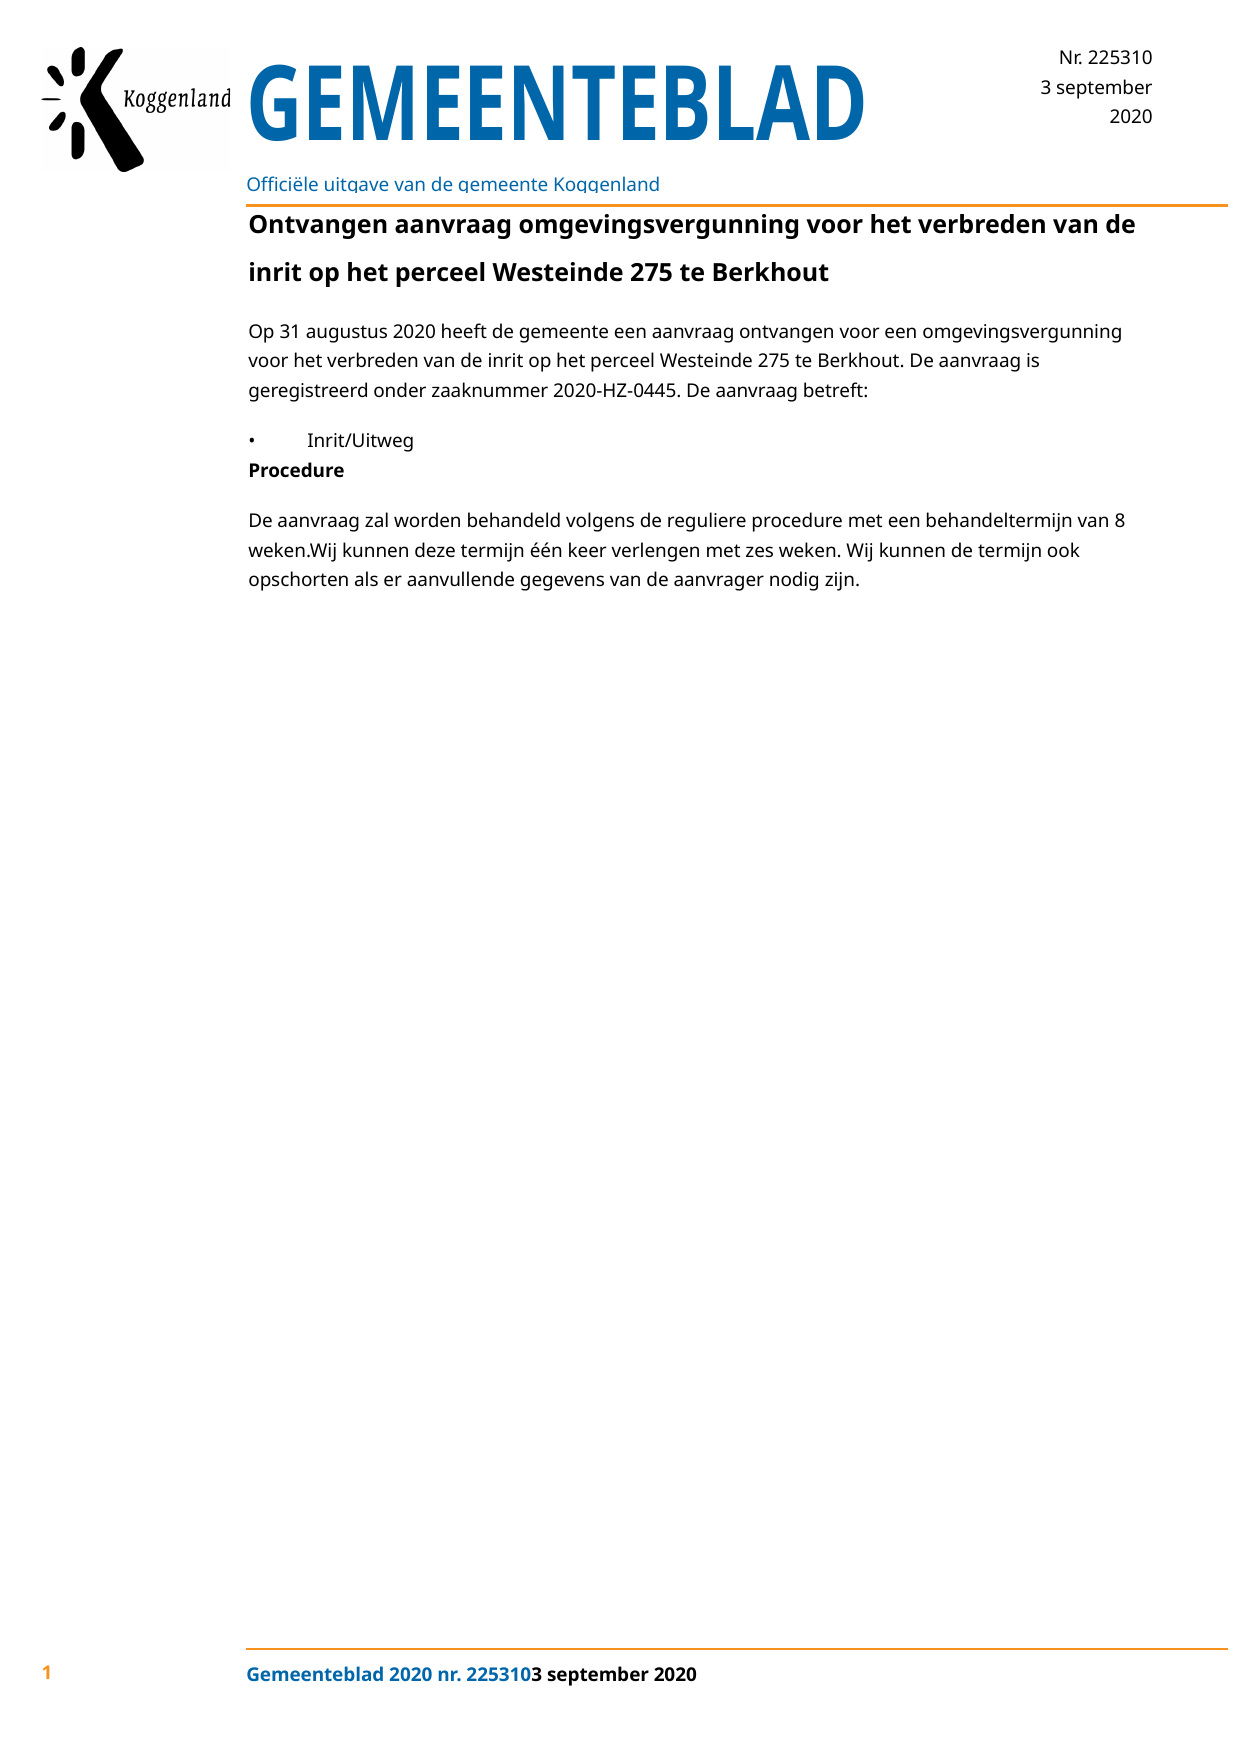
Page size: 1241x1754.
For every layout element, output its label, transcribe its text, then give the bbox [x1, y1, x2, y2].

text Ontvangen aanvraag omgevingsvergunning voor het verbreden van de inrit op het perceel Westeinde 275 te Berkhout [248, 207, 1152, 288]
text De aanvraag zal worden behandeld volgens de reguliere procedure met een behandeltermijn van 8 weken.Wij kunnen deze termijn één keer verlengen met zes weken. Wij kunnen de termijn ook opschorten als er aanvullende gegevens van de aanvrager nodig zijn. [248, 507, 1152, 592]
text Op 31 augustus 2020 heeft de gemeente een aanvraag ontvangen voor een omgevingsvergunning voor het verbreden van de inrit op het perceel Westeinde 275 te Berkhout. De aanvraag is geregistreerd onder zaaknummer 2020-HZ-0445. De aanvraag betreft: [248, 318, 1152, 403]
text Procedure [248, 457, 1152, 483]
list Inrit/Uitweg [248, 427, 1152, 453]
picture [41, 47, 231, 172]
